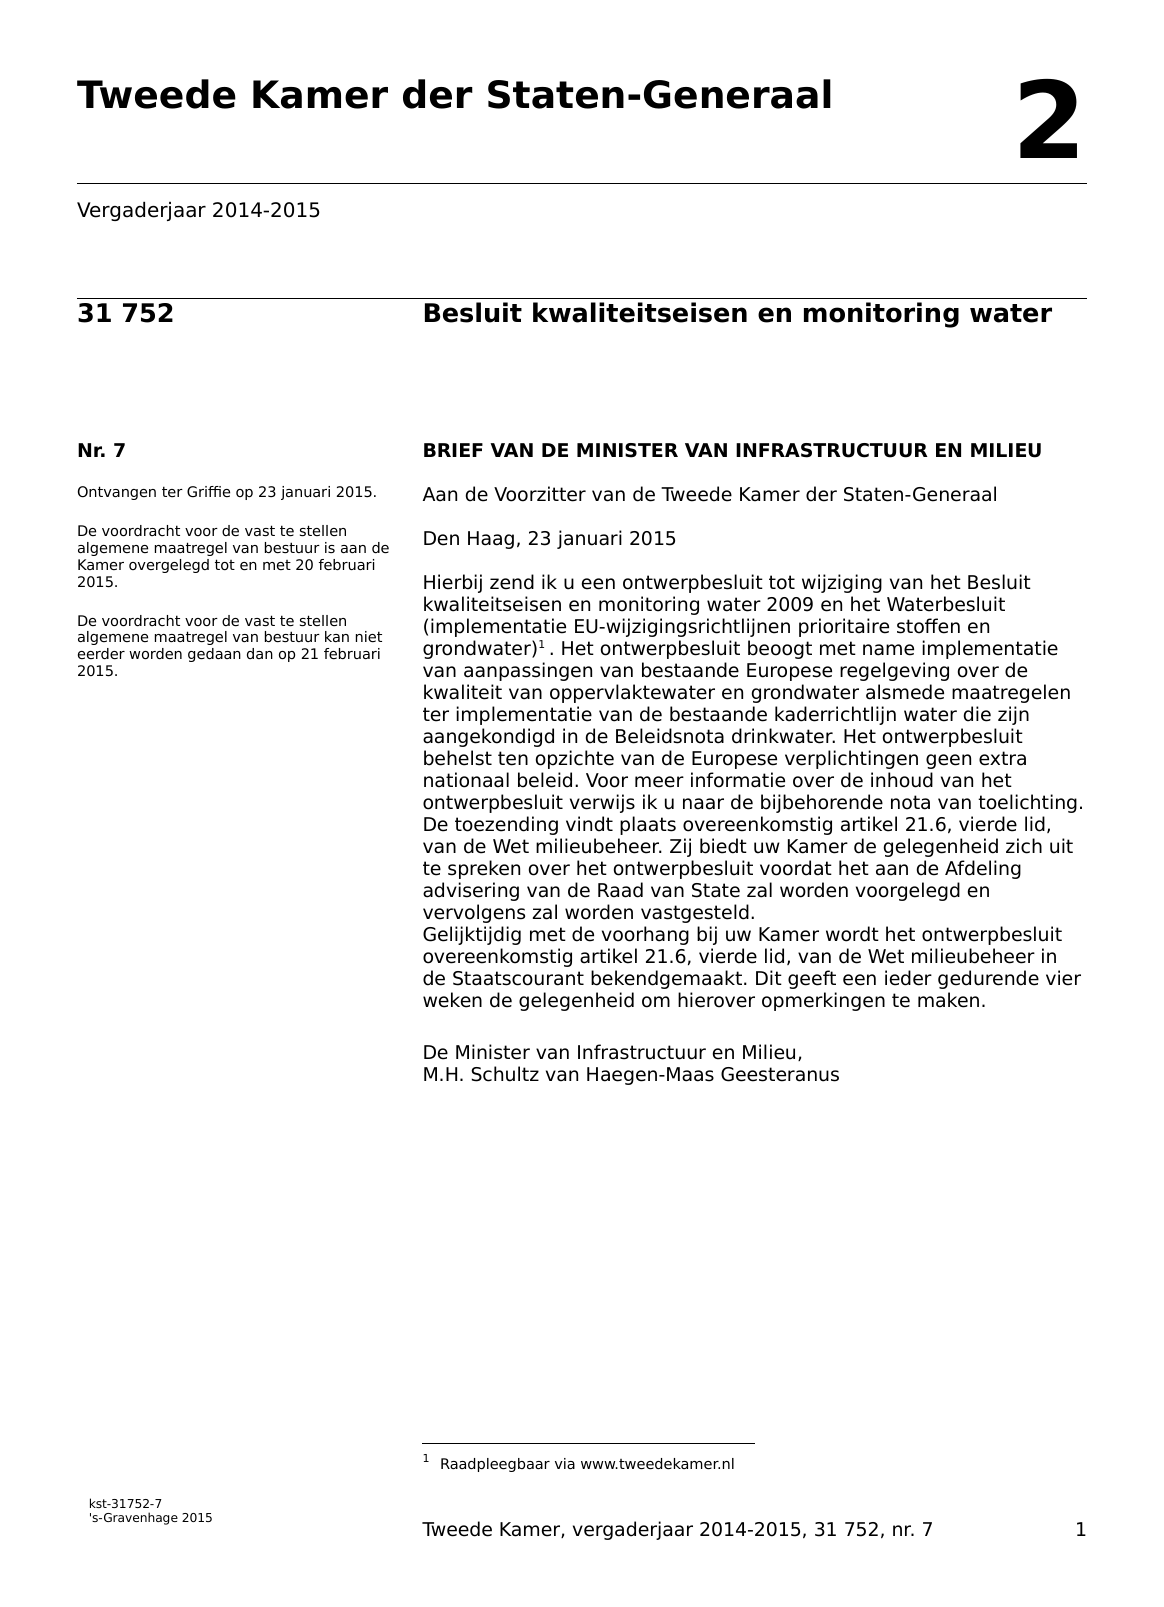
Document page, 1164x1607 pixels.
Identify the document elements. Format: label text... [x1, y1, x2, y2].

text Ontvangen ter Griffie op 23 januari 2015. [77, 484, 399, 501]
text De Minister van Infrastructuur en Milieu, M.H. Schultz van Haegen-Maas Geesteranus [422, 1042, 1087, 1086]
text [77, 501, 399, 523]
text 's-Gravenhage 2015 [88, 1511, 323, 1525]
table_header 2 [886, 59, 1087, 183]
table_cell Vergaderjaar 2014-2015 [77, 184, 1087, 298]
table_header Tweede Kamer der Staten-Generaal [77, 59, 886, 183]
text kst-31752-7 [88, 1497, 323, 1511]
text [77, 590, 399, 613]
text Den Haag, 23 januari 2015 [422, 528, 1087, 550]
text Aan de Voorzitter van de Tweede Kamer der Staten-Generaal [422, 484, 1087, 506]
text Hierbij zend ik u een ontwerpbesluit tot wijziging van het Besluit kwaliteitseisen en monitoring water 2009 en het Waterbesluit (implementatie EU-wijzigingsrichtlijnen prioritaire stoffen en grondwater). Het ontwerpbesluit beoogt met name implementatie van aanpassingen van bestaande Europese regelgeving over de kwaliteit van oppervlaktewater en grondwater alsmede maatregelen ter implementatie van de bestaande kaderrichtlijn water die zijn aangekondigd in de Beleidsnota drinkwater. Het ontwerpbesluit behelst ten opzichte van de Europese verplichtingen geen extra nationaal beleid. Voor meer informatie over de inhoud van het ontwerpbesluit verwijs ik u naar de bijbehorende nota van toelichting. [422, 572, 1087, 814]
text Raadpleegbaar via www.tweedekamer.nl [422, 1452, 1087, 1474]
text De voordracht voor de vast te stellen algemene maatregel van bestuur is aan de Kamer overgelegd tot en met 20 februari 2015. [77, 523, 399, 590]
text De toezending vindt plaats overeenkomstig artikel 21.6, vierde lid, van de Wet milieubeheer. Zij biedt uw Kamer de gelegenheid zich uit te spreken over het ontwerpbesluit voordat het aan de Afdeling advisering van de Raad van State zal worden voorgelegd en vervolgens zal worden vastgesteld. [422, 814, 1087, 924]
text Gelijktijdig met de voorhang bij uw Kamer wordt het ontwerpbesluit overeenkomstig artikel 21.6, vierde lid, van de Wet milieubeheer in de Staatscourant bekendgemaakt. Dit geeft een ieder gedurende vier weken de gelegenheid om hierover opmerkingen te maken. [422, 924, 1087, 1012]
subtitle Nr. 7 BRIEF VAN DE MINISTER VAN INFRASTRUCTUUR EN MILIEU [77, 440, 1087, 462]
text De voordracht voor de vast te stellen algemene maatregel van bestuur kan niet eerder worden gedaan dan op 21 februari 2015. [77, 613, 399, 680]
subtitle 31 752 Besluit kwaliteitseisen en monitoring water [77, 299, 1087, 329]
